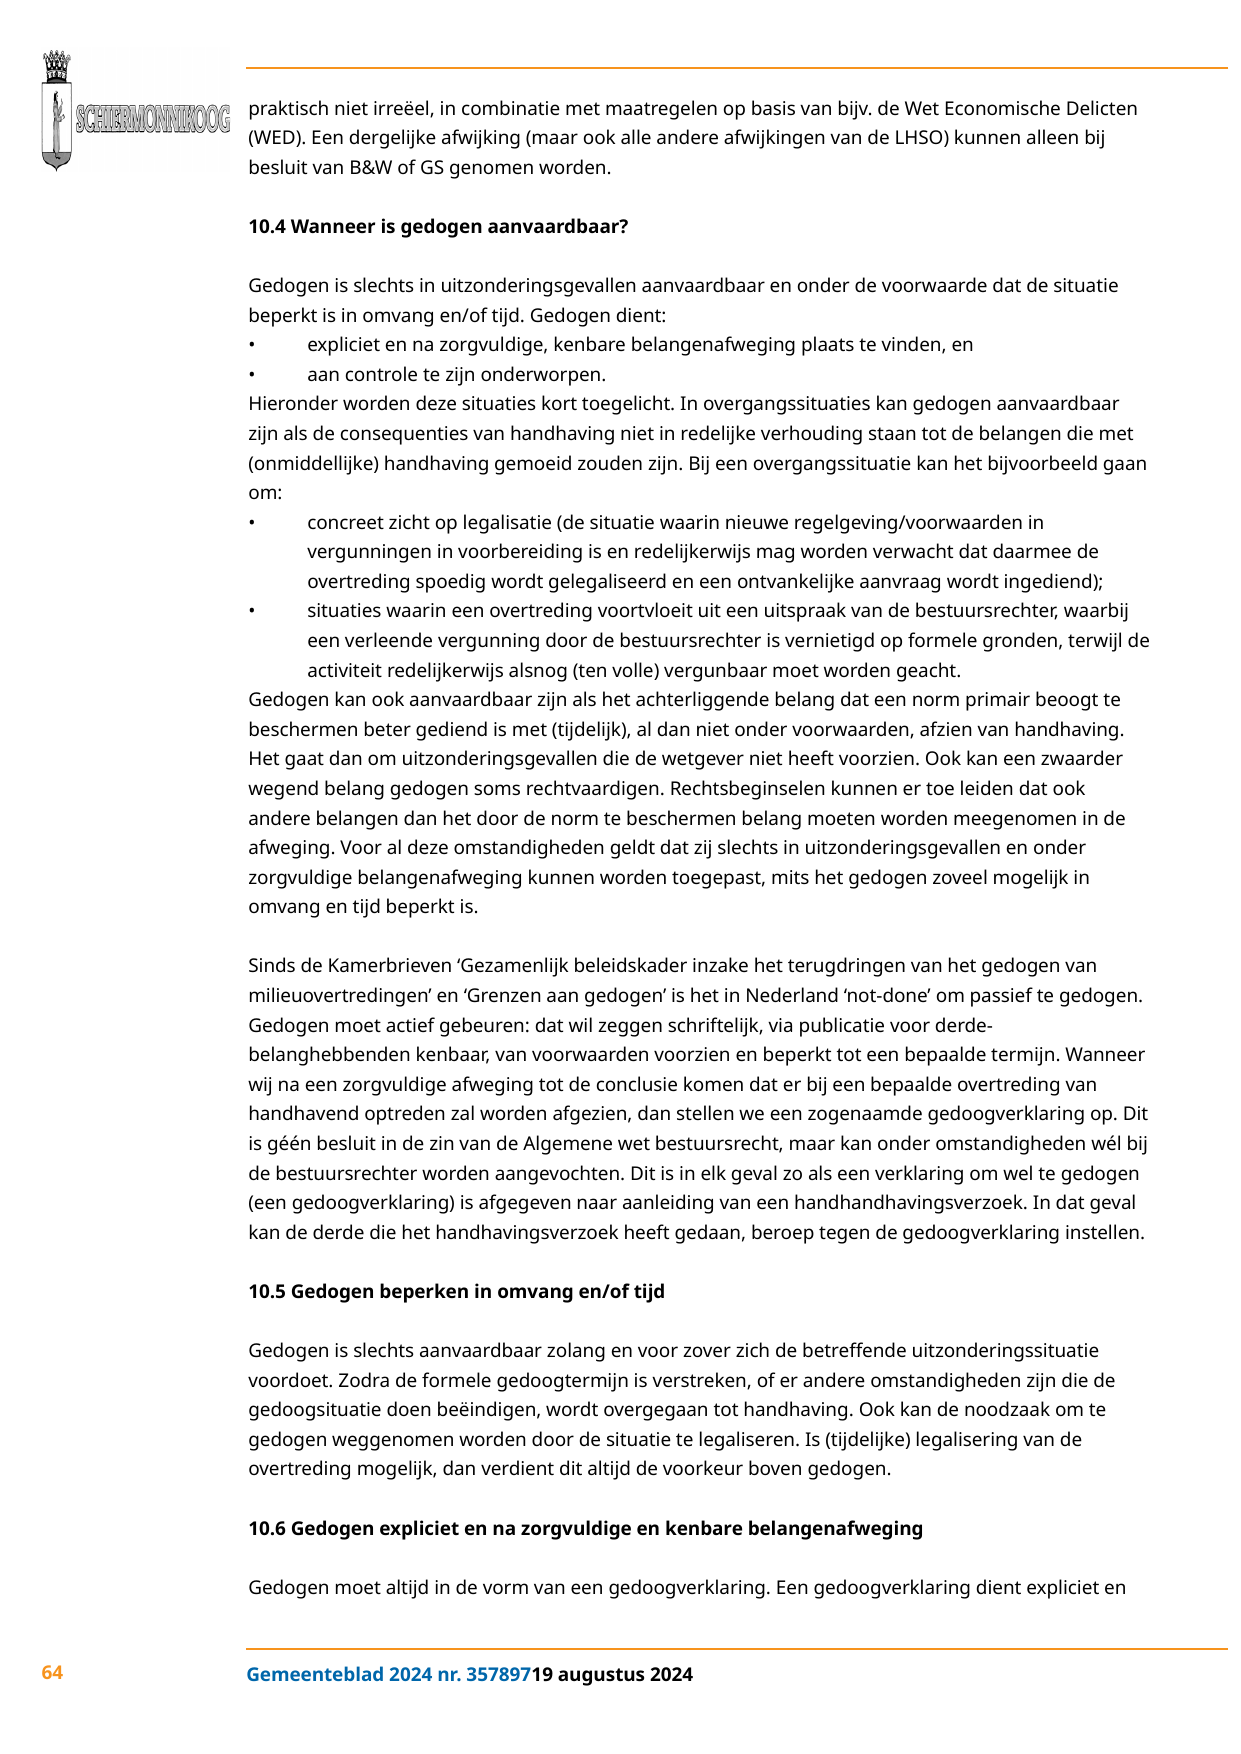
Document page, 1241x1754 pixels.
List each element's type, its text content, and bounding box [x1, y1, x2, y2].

list aan controle te zijn onderworpen. [248, 361, 1152, 387]
list concreet zicht op legalisatie (de situatie waarin nieuwe regelgeving/voorwaarden in vergunningen in voorbereiding is en redelijkerwijs mag worden verwacht dat daarmee de overtreding spoedig wordt gelegaliseerd en een ontvankelijke aanvraag wordt ingediend); [248, 509, 1152, 594]
text praktisch niet irreëel, in combinatie met maatregelen op basis van bijv. de Wet Economische Delicten (WED). Een dergelijke afwijking (maar ook alle andere afwijkingen van de LHSO) kunnen alleen bij besluit van B&W of GS genomen worden. [248, 95, 1152, 180]
text Gedogen is slechts in uitzonderingsgevallen aanvaardbaar en onder de voorwaarde dat de situatie beperkt is in omvang en/of tijd. Gedogen dient: [248, 272, 1152, 328]
list expliciet en na zorgvuldige, kenbare belangenafweging plaats te vinden, en [248, 331, 1152, 357]
text Gedogen kan ook aanvaardbaar zijn als het achterliggende belang dat een norm primair beoogt te beschermen beter gediend is met (tijdelijk), al dan niet onder voorwaarden, afzien van handhaving. Het gaat dan om uitzonderingsgevallen die de wetgever niet heeft voorzien. Ook kan een zwaarder wegend belang gedogen soms rechtvaardigen. Rechtsbeginselen kunnen er toe leiden dat ook andere belangen dan het door de norm te beschermen belang moeten worden meegenomen in de afweging. Voor al deze omstandigheden geldt dat zij slechts in uitzonderingsgevallen en onder zorgvuldige belangenafweging kunnen worden toegepast, mits het gedogen zoveel mogelijk in omvang en tijd beperkt is. [248, 686, 1152, 919]
text Hieronder worden deze situaties kort toegelicht. In overgangssituaties kan gedogen aanvaardbaar zijn als de consequenties van handhaving niet in redelijke verhouding staan tot de belangen die met (onmiddellijke) handhaving gemoeid zouden zijn. Bij een overgangssituatie kan het bijvoorbeeld gaan om: [248, 391, 1152, 505]
text Gedogen moet altijd in de vorm van een gedoogverklaring. Een gedoogverklaring dient expliciet en [248, 1574, 1152, 1600]
text 10.4 Wanneer is gedogen aanvaardbaar? [248, 213, 1152, 239]
text Sinds de Kamerbrieven ‘Gezamenlijk beleidskader inzake het terugdringen van het gedogen van milieuovertredingen’ en ‘Grenzen aan gedogen’ is het in Nederland ‘not-done’ om passief te gedogen. Gedogen moet actief gebeuren: dat wil zeggen schriftelijk, via publicatie voor derde-belanghebbenden kenbaar, van voorwaarden voorzien en beperkt tot een bepaalde termijn. Wanneer wij na een zorgvuldige afweging tot de conclusie komen dat er bij een bepaalde overtreding van handhavend optreden zal worden afgezien, dan stellen we een zogenaamde gedoogverklaring op. Dit is géén besluit in de zin van de Algemene wet bestuursrecht, maar kan onder omstandigheden wél bij de bestuursrechter worden aangevochten. Dit is in elk geval zo als een verklaring om wel te gedogen (een gedoogverklaring) is afgegeven naar aanleiding van een handhandhavingsverzoek. In dat geval kan de derde die het handhavingsverzoek heeft gedaan, beroep tegen de gedoogverklaring instellen. [248, 953, 1152, 1245]
text Gedogen is slechts aanvaardbaar zolang en voor zover zich de betreffende uitzonderingssituatie voordoet. Zodra de formele gedoogtermijn is verstreken, of er andere omstandigheden zijn die de gedoogsituatie doen beëindigen, wordt overgegaan tot handhaving. Ook kan de noodzaak om te gedogen weggenomen worden door de situatie te legaliseren. Is (tijdelijke) legalisering van de overtreding mogelijk, dan verdient dit altijd de voorkeur boven gedogen. [248, 1337, 1152, 1481]
picture [41, 47, 231, 172]
list situaties waarin een overtreding voortvloeit uit een uitspraak van de bestuursrechter, waarbij een verleende vergunning door de bestuursrechter is vernietigd op formele gronden, terwijl de activiteit redelijkerwijs alsnog (ten volle) vergunbaar moet worden geacht. [248, 598, 1152, 683]
text 10.6 Gedogen expliciet en na zorgvuldige en kenbare belangenafweging [248, 1515, 1152, 1541]
text 10.5 Gedogen beperken in omvang en/of tijd [248, 1278, 1152, 1304]
